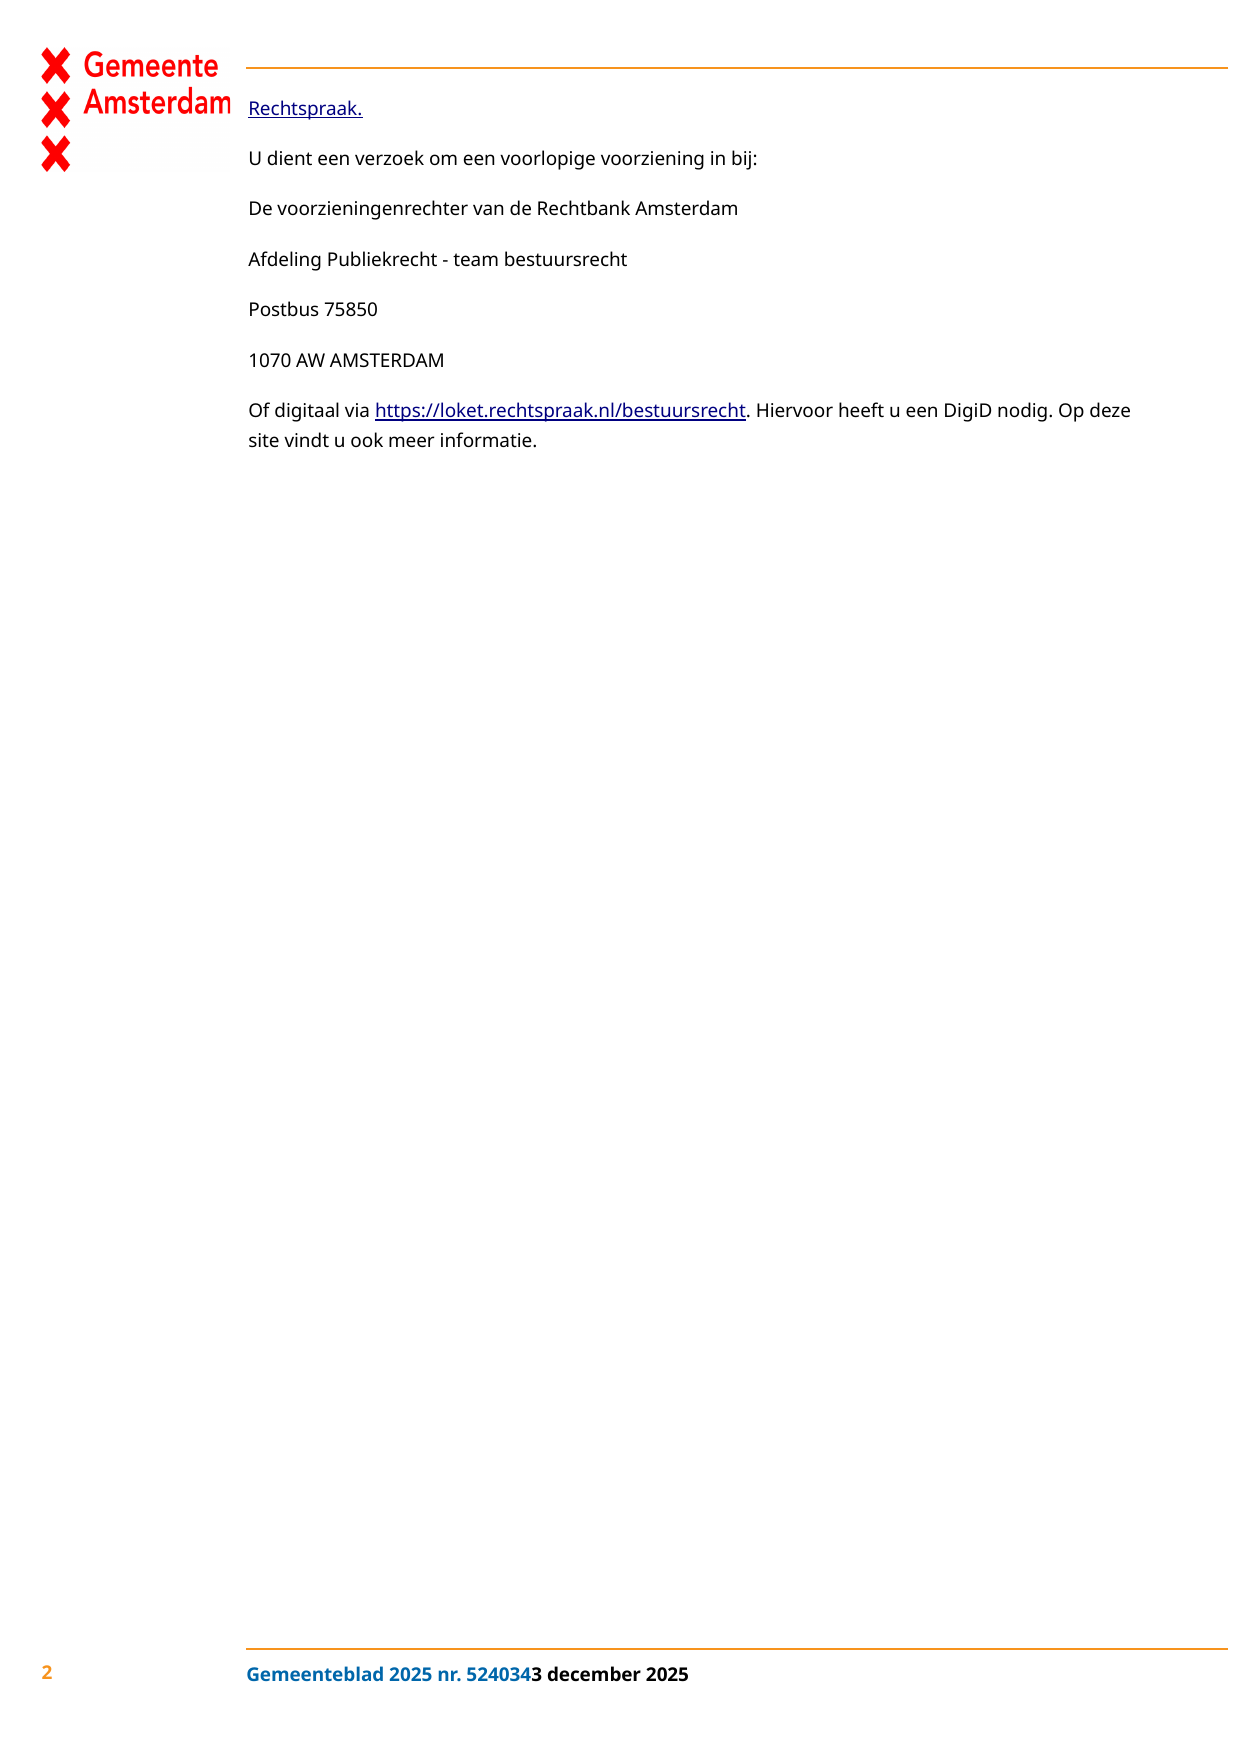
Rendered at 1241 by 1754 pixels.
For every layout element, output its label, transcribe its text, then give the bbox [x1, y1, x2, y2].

text Of digitaal via https://loket.rechtspraak.nl/bestuursrecht. Hiervoor heeft u een DigiD nodig. Op deze site vindt u ook meer informatie. [248, 397, 1152, 453]
text U dient een verzoek om een voorlopige voorziening in bij: [248, 145, 1152, 171]
text De voorzieningenrechter van de Rechtbank Amsterdam [248, 196, 1152, 221]
text Postbus 75850 [248, 296, 1152, 322]
picture [41, 47, 231, 172]
text Rechtspraak. [248, 95, 1152, 121]
text 1070 AW AMSTERDAM [248, 347, 1152, 373]
text Afdeling Publiekrecht - team bestuursrecht [248, 246, 1152, 272]
